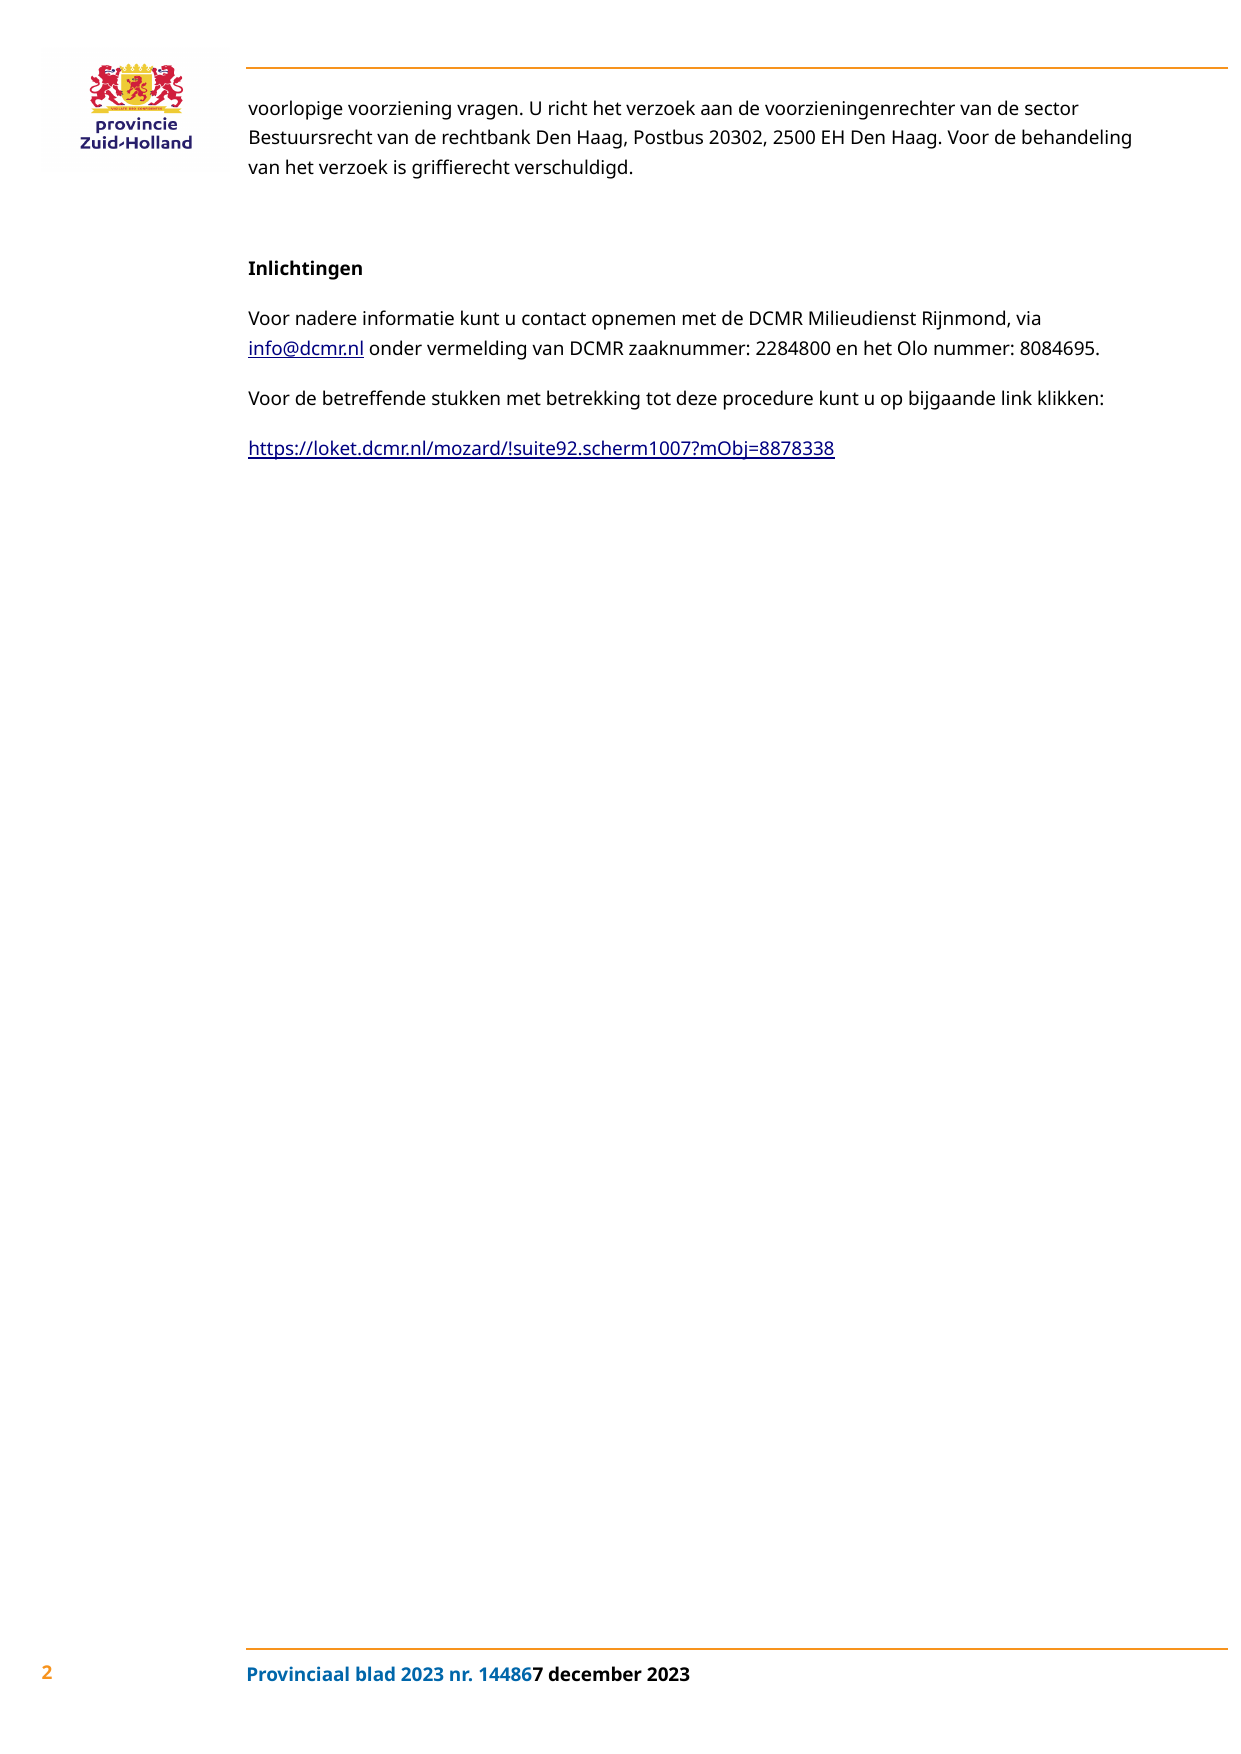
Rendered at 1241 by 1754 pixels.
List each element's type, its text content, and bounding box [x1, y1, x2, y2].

text voorlopige voorziening vragen. U richt het verzoek aan de voorzieningenrechter van de sector Bestuursrecht van de rechtbank Den Haag, Postbus 20302, 2500 EH Den Haag. Voor de behandeling van het verzoek is griffierecht verschuldigd. [248, 95, 1152, 180]
text https://loket.dcmr.nl/mozard/!suite92.scherm1007?mObj=8878338 [248, 436, 1152, 461]
text Voor de betreffende stukken met betrekking tot deze procedure kunt u op bijgaande link klikken: [248, 385, 1152, 411]
picture [41, 47, 231, 172]
text Inlichtingen [248, 255, 1152, 281]
text Voor nadere informatie kunt u contact opnemen met de DCMR Milieudienst Rijnmond, via info@dcmr.nl onder vermelding van DCMR zaaknummer: 2284800 en het Olo nummer: 8084695. [248, 305, 1152, 361]
